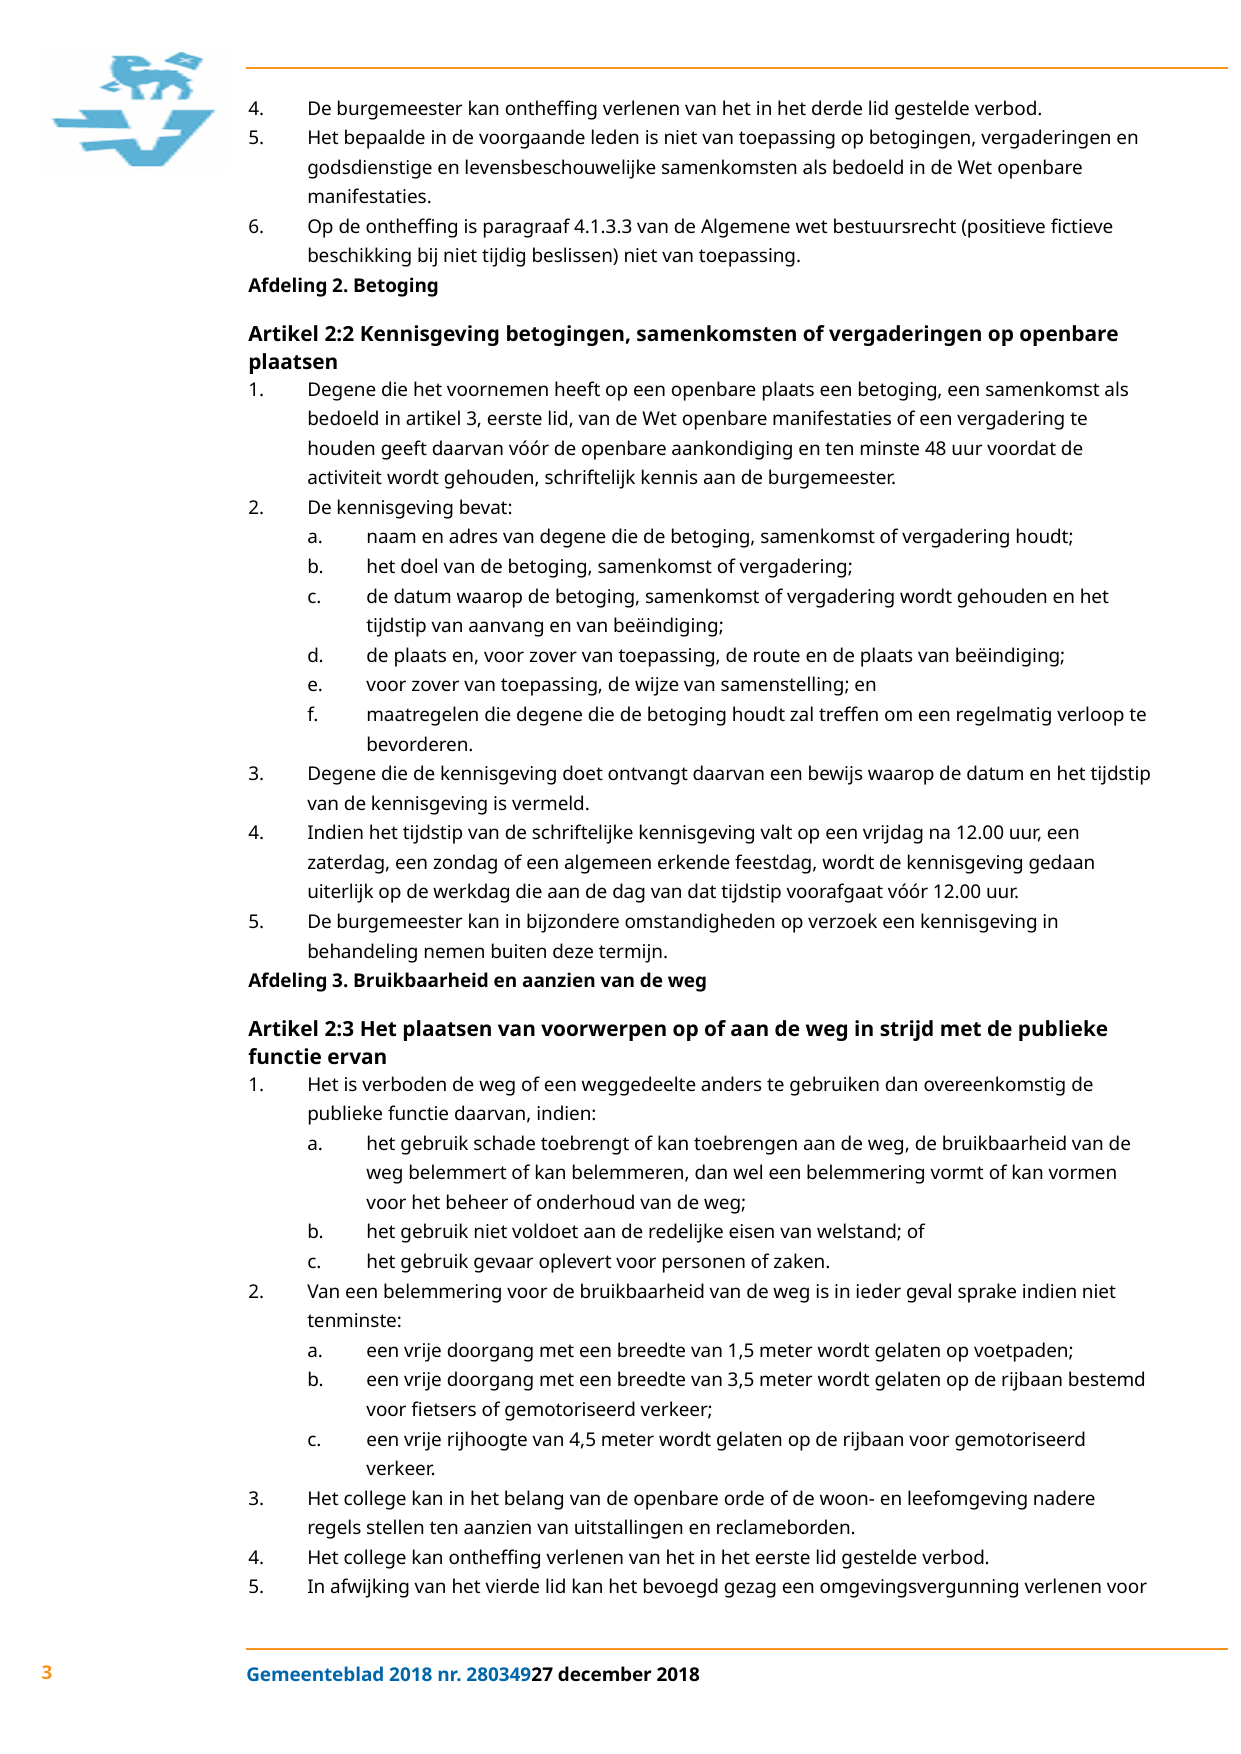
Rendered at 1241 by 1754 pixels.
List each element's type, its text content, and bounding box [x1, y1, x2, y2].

text Artikel 2:3 Het plaatsen van voorwerpen op of aan de weg in strijd met de publieke functie ervan [248, 1014, 1152, 1071]
list een vrije doorgang met een breedte van 3,5 meter wordt gelaten op de rijbaan bestemd voor fietsers of gemotoriseerd verkeer; [307, 1367, 1152, 1422]
list het gebruik gevaar oplevert voor personen of zaken. [307, 1248, 1152, 1274]
text Afdeling 3. Bruikbaarheid en aanzien van de weg [248, 967, 1152, 993]
picture [41, 47, 231, 172]
text Afdeling 2. Betoging [248, 272, 1152, 298]
list Degene die de kennisgeving doet ontvangt daarvan een bewijs waarop de datum en het tijdstip van de kennisgeving is vermeld. [248, 760, 1152, 816]
list een vrije rijhoogte van 4,5 meter wordt gelaten op de rijbaan voor gemotoriseerd verkeer. [307, 1426, 1152, 1481]
list Het bepaalde in de voorgaande leden is niet van toepassing op betogingen, vergaderingen en godsdienstige en levensbeschouwelijke samenkomsten als bedoeld in de Wet openbare manifestaties. [248, 124, 1152, 209]
list naam en adres van degene die de betoging, samenkomst of vergadering houdt; [307, 524, 1152, 549]
list Het college kan ontheffing verlenen van het in het eerste lid gestelde verbod. [248, 1544, 1152, 1570]
list De burgemeester kan in bijzondere omstandigheden op verzoek een kennisgeving in behandeling nemen buiten deze termijn. [248, 908, 1152, 963]
text Artikel 2:2 Kennisgeving betogingen, samenkomsten of vergaderingen op openbare plaatsen [248, 319, 1152, 376]
list Op de ontheffing is paragraaf 4.1.3.3 van de Algemene wet bestuursrecht (positieve fictieve beschikking bij niet tijdig beslissen) niet van toepassing. [248, 213, 1152, 268]
list het gebruik niet voldoet aan de redelijke eisen van welstand; of [307, 1219, 1152, 1244]
list Indien het tijdstip van de schriftelijke kennisgeving valt op een vrijdag na 12.00 uur, een zaterdag, een zondag of een algemeen erkende feestdag, wordt de kennisgeving gedaan uiterlijk op de werkdag die aan de dag van dat tijdstip voorafgaat vóór 12.00 uur. [248, 819, 1152, 904]
list het doel van de betoging, samenkomst of vergadering; [307, 553, 1152, 579]
list een vrije doorgang met een breedte van 1,5 meter wordt gelaten op voetpaden; [307, 1337, 1152, 1363]
list In afwijking van het vierde lid kan het bevoegd gezag een omgevingsvergunning verlenen voor [248, 1574, 1152, 1599]
list de plaats en, voor zover van toepassing, de route en de plaats van beëindiging; [307, 642, 1152, 668]
list Het college kan in het belang van de openbare orde of de woon- en leefomgeving nadere regels stellen ten aanzien van uitstallingen en reclameborden. [248, 1485, 1152, 1540]
list De burgemeester kan ontheffing verlenen van het in het derde lid gestelde verbod. [248, 95, 1152, 121]
list het gebruik schade toebrengt of kan toebrengen aan de weg, de bruikbaarheid van de weg belemmert of kan belemmeren, dan wel een belemmering vormt of kan vormen voor het beheer of onderhoud van de weg; [307, 1130, 1152, 1215]
list Degene die het voornemen heeft op een openbare plaats een betoging, een samenkomst als bedoeld in artikel 3, eerste lid, van de Wet openbare manifestaties of een vergadering te houden geeft daarvan vóór de openbare aankondiging en ten minste 48 uur voordat de activiteit wordt gehouden, schriftelijk kennis aan de burgemeester. [248, 376, 1152, 490]
list de datum waarop de betoging, samenkomst of vergadering wordt gehouden en het tijdstip van aanvang en van beëindiging; [307, 583, 1152, 638]
list voor zover van toepassing, de wijze van samenstelling; en [307, 672, 1152, 697]
list maatregelen die degene die de betoging houdt zal treffen om een regelmatig verloop te bevorderen. [307, 701, 1152, 756]
list De kennisgeving bevat: [248, 494, 1152, 520]
list Het is verboden de weg of een weggedeelte anders te gebruiken dan overeenkomstig de publieke functie daarvan, indien: [248, 1071, 1152, 1126]
list Van een belemmering voor de bruikbaarheid van de weg is in ieder geval sprake indien niet tenminste: [248, 1278, 1152, 1333]
